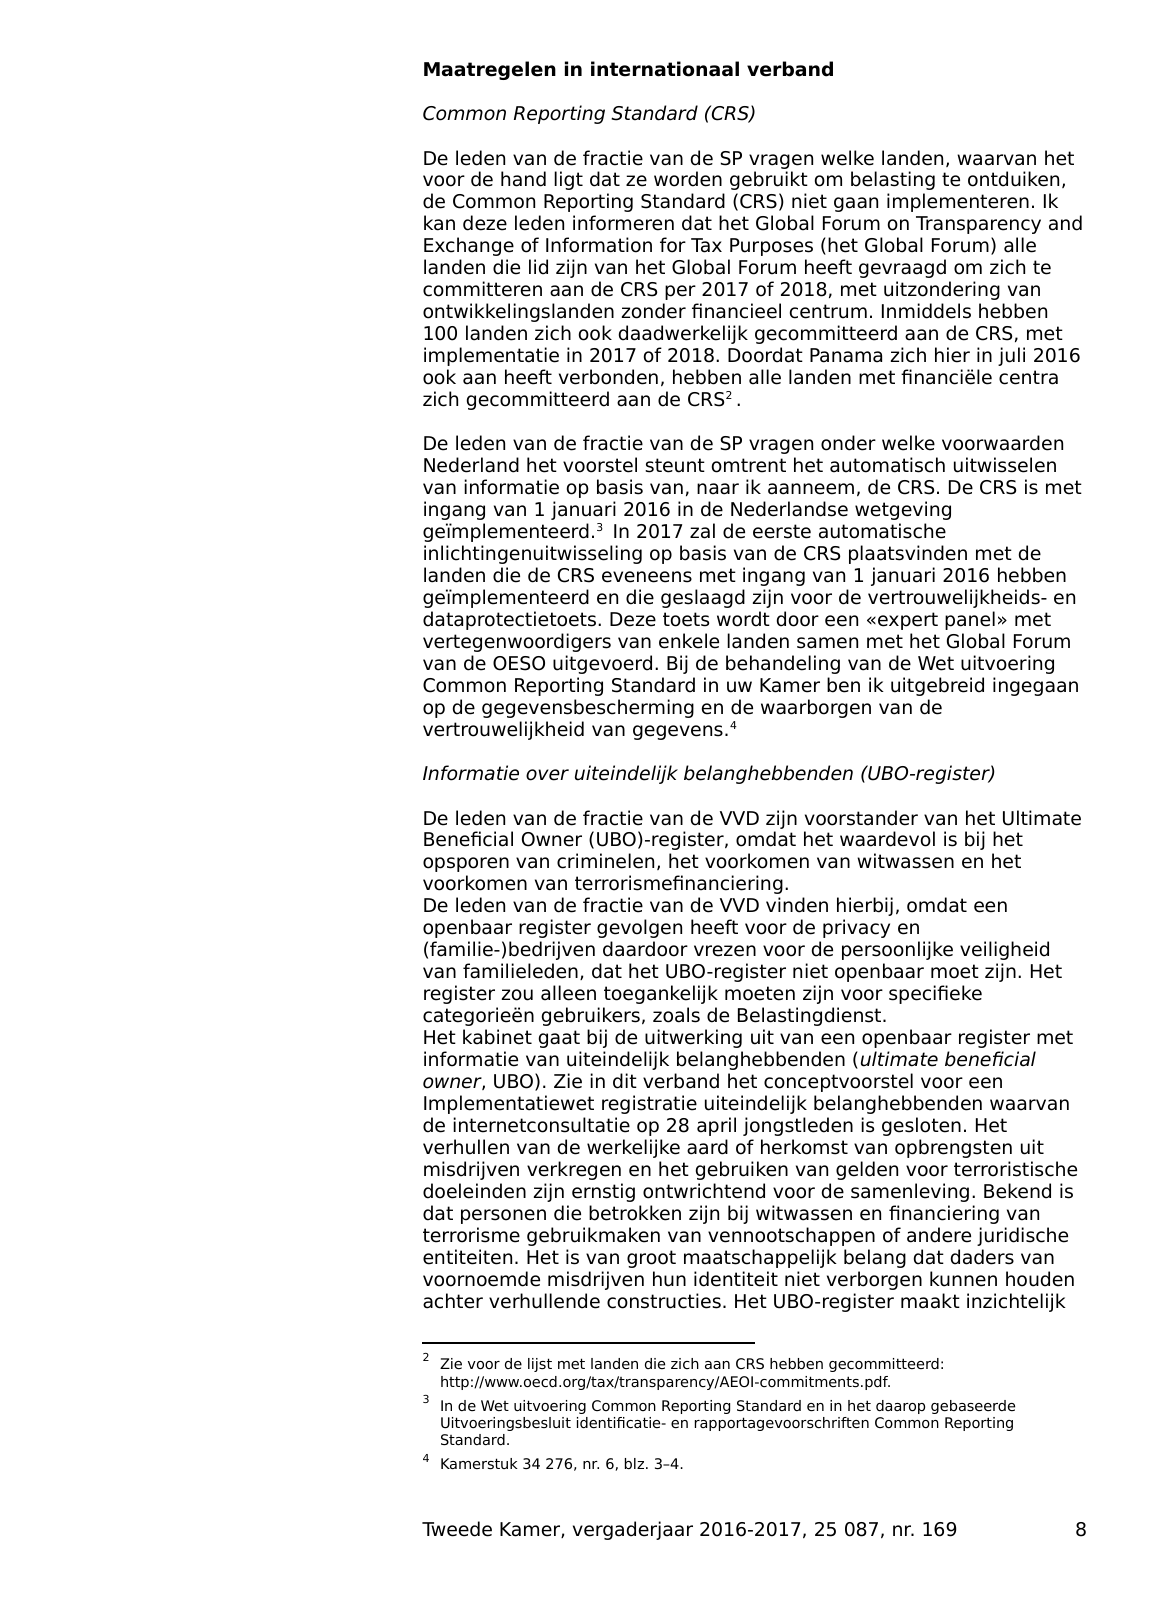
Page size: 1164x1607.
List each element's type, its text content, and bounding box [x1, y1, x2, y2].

text De leden van de fractie van de SP vragen welke landen, waarvan het voor de hand ligt dat ze worden gebruikt om belasting te ontduiken, de Common Reporting Standard (CRS) niet gaan implementeren. Ik kan deze leden informeren dat het Global Forum on Transparency and Exchange of Information for Tax Purposes (het Global Forum) alle landen die lid zijn van het Global Forum heeft gevraagd om zich te committeren aan de CRS per 2017 of 2018, met uitzondering van ontwikkelingslanden zonder financieel centrum. Inmiddels hebben 100 landen zich ook daadwerkelijk gecommitteerd aan de CRS, met implementatie in 2017 of 2018. Doordat Panama zich hier in juli 2016 ook aan heeft verbonden, hebben alle landen met financiële centra zich gecommitteerd aan de CRS. [422, 147, 1087, 411]
text De leden van de fractie van de VVD zijn voorstander van het Ultimate Beneficial Owner (UBO)-register, omdat het waardevol is bij het opsporen van criminelen, het voorkomen van witwassen en het voorkomen van terrorismefinanciering. [422, 807, 1087, 895]
text Kamerstuk 34 276, nr. 6, blz. 3–4. [422, 1452, 1087, 1474]
subtitle Informatie over uiteindelijk belanghebbenden (UBO-register) [422, 763, 1087, 785]
text Zie voor de lijst met landen die zich aan CRS hebben gecommitteerd: http://www.oecd.org/tax/transparency/AEOI-commitments.pdf. [422, 1352, 1087, 1391]
text De leden van de fractie van de SP vragen onder welke voorwaarden Nederland het voorstel steunt omtrent het automatisch uitwisselen van informatie op basis van, naar ik aanneem, de CRS. De CRS is met ingang van 1 januari 2016 in de Nederlandse wetgeving geïmplementeerd. In 2017 zal de eerste automatische inlichtingenuitwisseling op basis van de CRS plaatsvinden met de landen die de CRS eveneens met ingang van 1 januari 2016 hebben geïmplementeerd en die geslaagd zijn voor de vertrouwelijkheids- en dataprotectietoets. Deze toets wordt door een «expert panel» met vertegenwoordigers van enkele landen samen met het Global Forum van de OESO uitgevoerd. Bij de behandeling van de Wet uitvoering Common Reporting Standard in uw Kamer ben ik uitgebreid ingegaan op de gegevensbescherming en de waarborgen van de vertrouwelijkheid van gegevens. [422, 433, 1087, 741]
text De leden van de fractie van de VVD vinden hierbij, omdat een openbaar register gevolgen heeft voor de privacy en (familie-)bedrijven daardoor vrezen voor de persoonlijke veiligheid van familieleden, dat het UBO-register niet openbaar moet zijn. Het register zou alleen toegankelijk moeten zijn voor specifieke categorieën gebruikers, zoals de Belastingdienst. [422, 895, 1087, 1027]
text In de Wet uitvoering Common Reporting Standard en in het daarop gebaseerde Uitvoeringsbesluit identificatie- en rapportagevoorschriften Common Reporting Standard. [422, 1393, 1087, 1449]
subtitle Common Reporting Standard (CRS) [422, 103, 1087, 125]
subtitle Maatregelen in internationaal verband [422, 59, 1087, 81]
text Het kabinet gaat bij de uitwerking uit van een openbaar register met informatie van uiteindelijk belanghebbenden (ultimate beneficial owner, UBO). Zie in dit verband het conceptvoorstel voor een Implementatiewet registratie uiteindelijk belanghebbenden waarvan de internetconsultatie op 28 april jongstleden is gesloten. Het verhullen van de werkelijke aard of herkomst van opbrengsten uit misdrijven verkregen en het gebruiken van gelden voor terroristische doeleinden zijn ernstig ontwrichtend voor de samenleving. Bekend is dat personen die betrokken zijn bij witwassen en financiering van terrorisme gebruikmaken van vennootschappen of andere juridische entiteiten. Het is van groot maatschappelijk belang dat daders van voornoemde misdrijven hun identiteit niet verborgen kunnen houden achter verhullende constructies. Het UBO-register maakt inzichtelijk [422, 1027, 1087, 1313]
